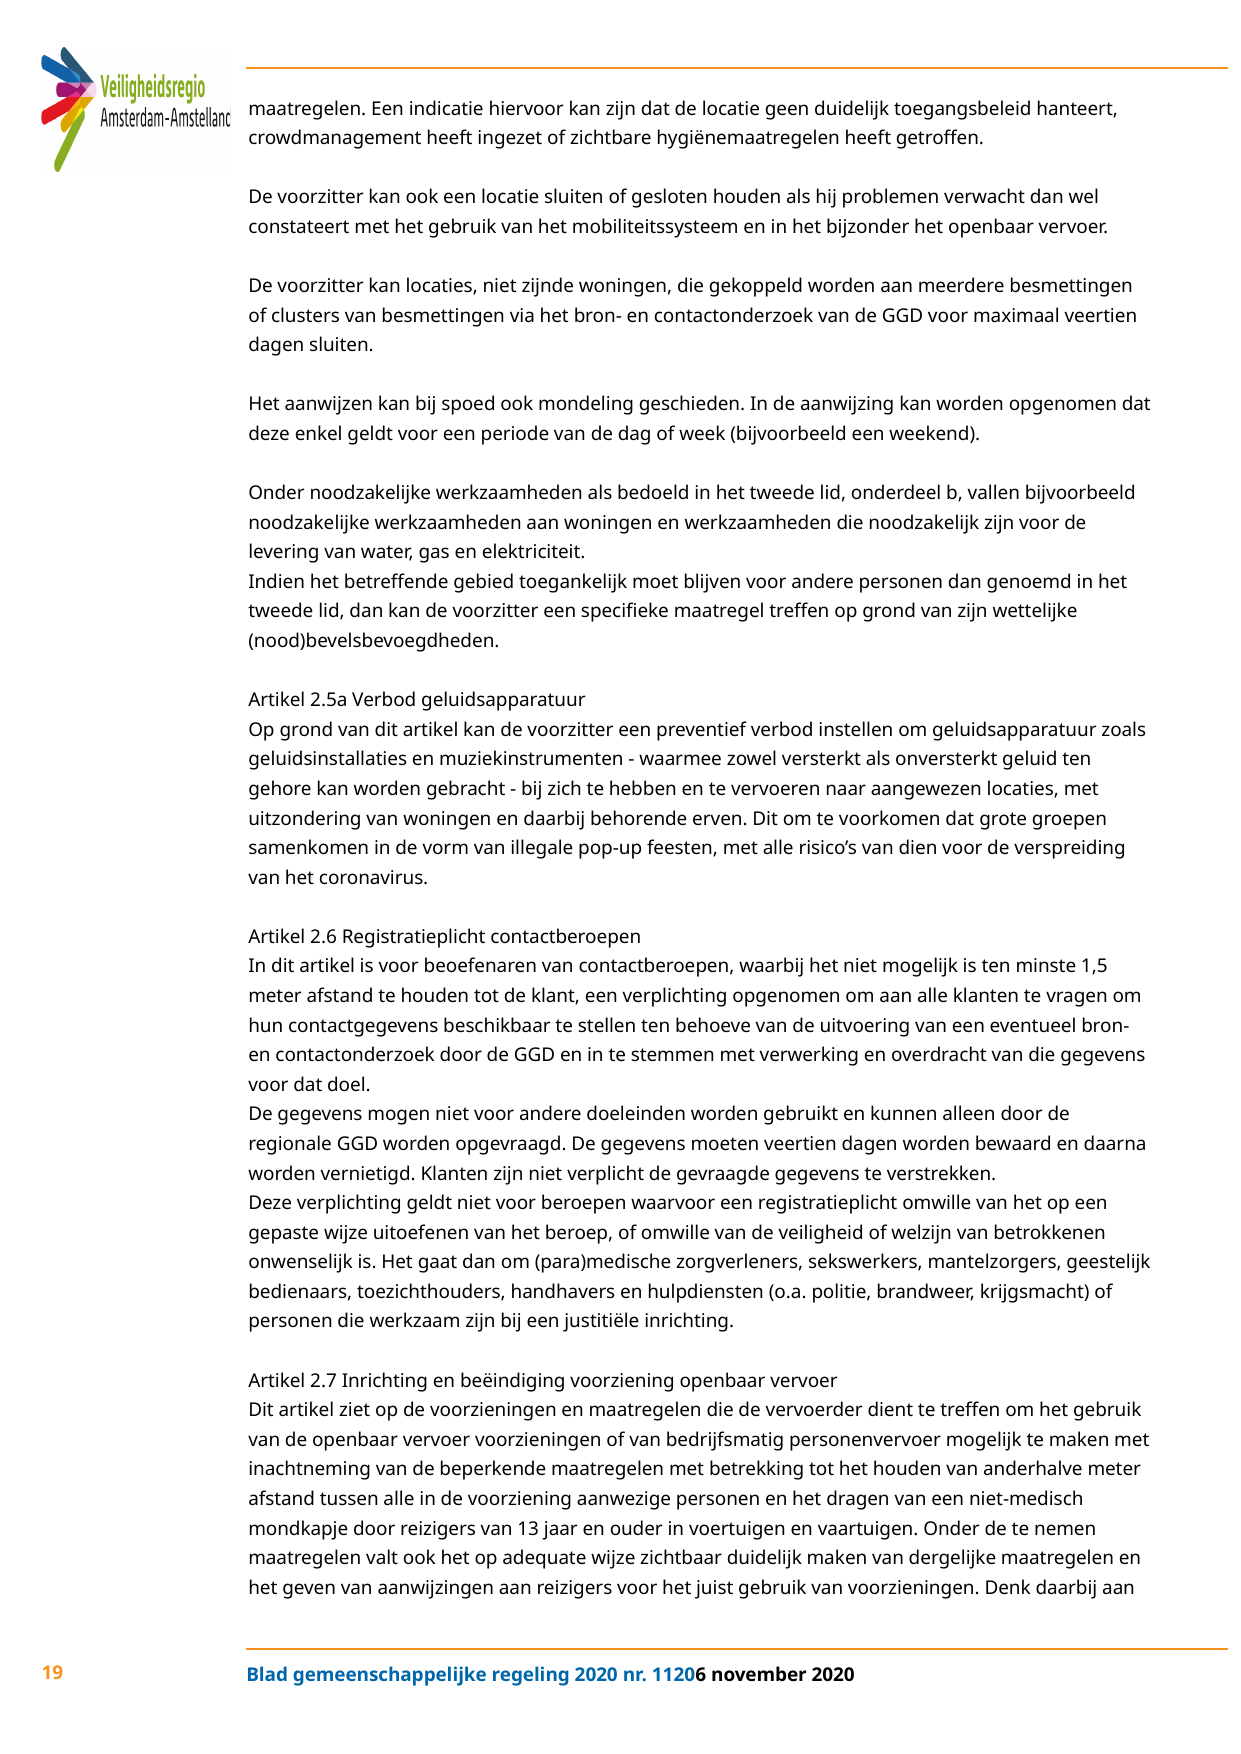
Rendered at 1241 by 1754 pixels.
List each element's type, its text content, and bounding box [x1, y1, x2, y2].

text De gegevens mogen niet voor andere doeleinden worden gebruikt en kunnen alleen door de regionale GGD worden opgevraagd. De gegevens moeten veertien dagen worden bewaard en daarna worden vernietigd. Klanten zijn niet verplicht de gevraagde gegevens te verstrekken. [248, 1101, 1152, 1186]
text Indien het betreffende gebied toegankelijk moet blijven voor andere personen dan genoemd in het tweede lid, dan kan de voorzitter een specifieke maatregel treffen op grond van zijn wettelijke (nood)bevelsbevoegdheden. [248, 568, 1152, 653]
text De voorzitter kan locaties, niet zijnde woningen, die gekoppeld worden aan meerdere besmettingen of clusters van besmettingen via het bron- en contactonderzoek van de GGD voor maximaal veertien dagen sluiten. [248, 272, 1152, 357]
text Deze verplichting geldt niet voor beroepen waarvoor een registratieplicht omwille van het op een gepaste wijze uitoefenen van het beroep, of omwille van de veiligheid of welzijn van betrokkenen onwenselijk is. Het gaat dan om (para)medische zorgverleners, sekswerkers, mantelzorgers, geestelijk bedienaars, toezichthouders, handhavers en hulpdiensten (o.a. politie, brandweer, krijgsmacht) of personen die werkzaam zijn bij een justitiële inrichting. [248, 1189, 1152, 1333]
text Onder noodzakelijke werkzaamheden als bedoeld in het tweede lid, onderdeel b, vallen bijvoorbeeld noodzakelijke werkzaamheden aan woningen en werkzaamheden die noodzakelijk zijn voor de levering van water, gas en elektriciteit. [248, 479, 1152, 564]
text De voorzitter kan ook een locatie sluiten of gesloten houden als hij problemen verwacht dan wel constateert met het gebruik van het mobiliteitssysteem en in het bijzonder het openbaar vervoer. [248, 183, 1152, 239]
text In dit artikel is voor beoefenaren van contactberoepen, waarbij het niet mogelijk is ten minste 1,5 meter afstand te houden tot de klant, een verplichting opgenomen om aan alle klanten te vragen om hun contactgegevens beschikbaar te stellen ten behoeve van de uitvoering van een eventueel bron- en contactonderzoek door de GGD en in te stemmen met verwerking en overdracht van die gegevens voor dat doel. [248, 953, 1152, 1097]
text Dit artikel ziet op de voorzieningen en maatregelen die de vervoerder dient te treffen om het gebruik van de openbaar vervoer voorzieningen of van bedrijfsmatig personenvervoer mogelijk te maken met inachtneming van de beperkende maatregelen met betrekking tot het houden van anderhalve meter afstand tussen alle in de voorziening aanwezige personen en het dragen van een niet-medisch mondkapje door reizigers van 13 jaar en ouder in voertuigen en vaartuigen. Onder de te nemen maatregelen valt ook het op adequate wijze zichtbaar duidelijk maken van dergelijke maatregelen en het geven van aanwijzingen aan reizigers voor het juist gebruik van voorzieningen. Denk daarbij aan [248, 1396, 1152, 1600]
text Het aanwijzen kan bij spoed ook mondeling geschieden. In de aanwijzing kan worden opgenomen dat deze enkel geldt voor een periode van de dag of week (bijvoorbeeld een weekend). [248, 391, 1152, 446]
picture [41, 47, 231, 172]
text Artikel 2.5a Verbod geluidsapparatuur [248, 686, 1152, 712]
text Op grond van dit artikel kan de voorzitter een preventief verbod instellen om geluidsapparatuur zoals geluidsinstallaties en muziekinstrumenten - waarmee zowel versterkt als onversterkt geluid ten gehore kan worden gebracht - bij zich te hebben en te vervoeren naar aangewezen locaties, met uitzondering van woningen en daarbij behorende erven. Dit om te voorkomen dat grote groepen samenkomen in de vorm van illegale pop-up feesten, met alle risico’s van dien voor de verspreiding van het coronavirus. [248, 716, 1152, 890]
text Artikel 2.7 Inrichting en beëindiging voorziening openbaar vervoer [248, 1367, 1152, 1393]
text maatregelen. Een indicatie hiervoor kan zijn dat de locatie geen duidelijk toegangsbeleid hanteert, crowdmanagement heeft ingezet of zichtbare hygiënemaatregelen heeft getroffen. [248, 95, 1152, 150]
text Artikel 2.6 Registratieplicht contactberoepen [248, 923, 1152, 949]
